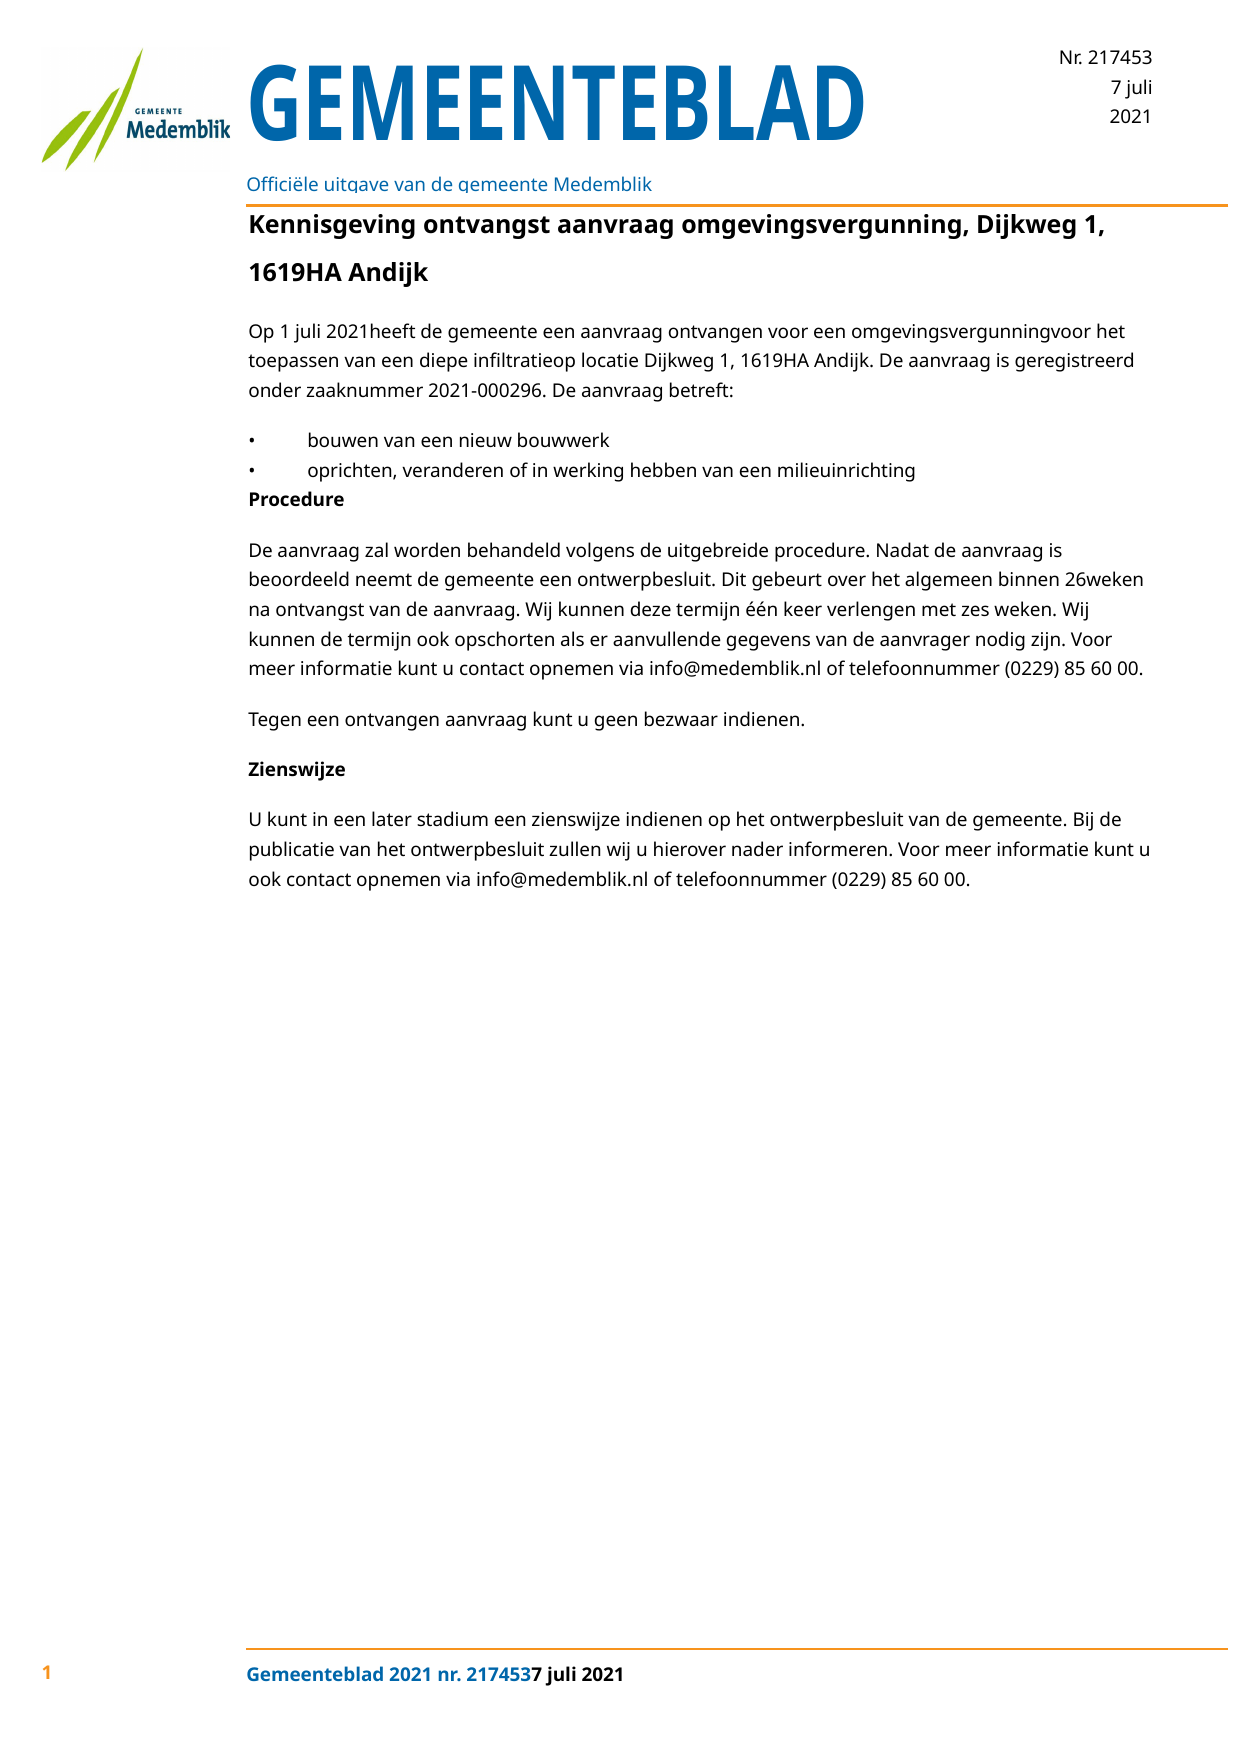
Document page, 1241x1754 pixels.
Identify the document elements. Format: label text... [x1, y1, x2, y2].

text Kennisgeving ontvangst aanvraag omgevingsvergunning, Dijkweg 1, 1619HA Andijk [248, 207, 1152, 288]
text De aanvraag zal worden behandeld volgens de uitgebreide procedure. Nadat de aanvraag is beoordeeld neemt de gemeente een ontwerpbesluit. Dit gebeurt over het algemeen binnen 26weken na ontvangst van de aanvraag. Wij kunnen deze termijn één keer verlengen met zes weken. Wij kunnen de termijn ook opschorten als er aanvullende gegevens van de aanvrager nodig zijn. Voor meer informatie kunt u contact opnemen via info@medemblik.nl of telefoonnummer (0229) 85 60 00. [248, 537, 1152, 681]
text Procedure [248, 487, 1152, 512]
picture [41, 47, 231, 172]
list bouwen van een nieuw bouwwerk [248, 427, 1152, 453]
list oprichten, veranderen of in werking hebben van een milieuinrichting [248, 457, 1152, 483]
text U kunt in een later stadium een zienswijze indienen op het ontwerpbesluit van de gemeente. Bij de publicatie van het ontwerpbesluit zullen wij u hierover nader informeren. Voor meer informatie kunt u ook contact opnemen via info@medemblik.nl of telefoonnummer (0229) 85 60 00. [248, 807, 1152, 892]
text Tegen een ontvangen aanvraag kunt u geen bezwaar indienen. [248, 706, 1152, 732]
text Zienswijze [248, 756, 1152, 782]
text Op 1 juli 2021heeft de gemeente een aanvraag ontvangen voor een omgevingsvergunningvoor het toepassen van een diepe infiltratieop locatie Dijkweg 1, 1619HA Andijk. De aanvraag is geregistreerd onder zaaknummer 2021-000296. De aanvraag betreft: [248, 318, 1152, 403]
